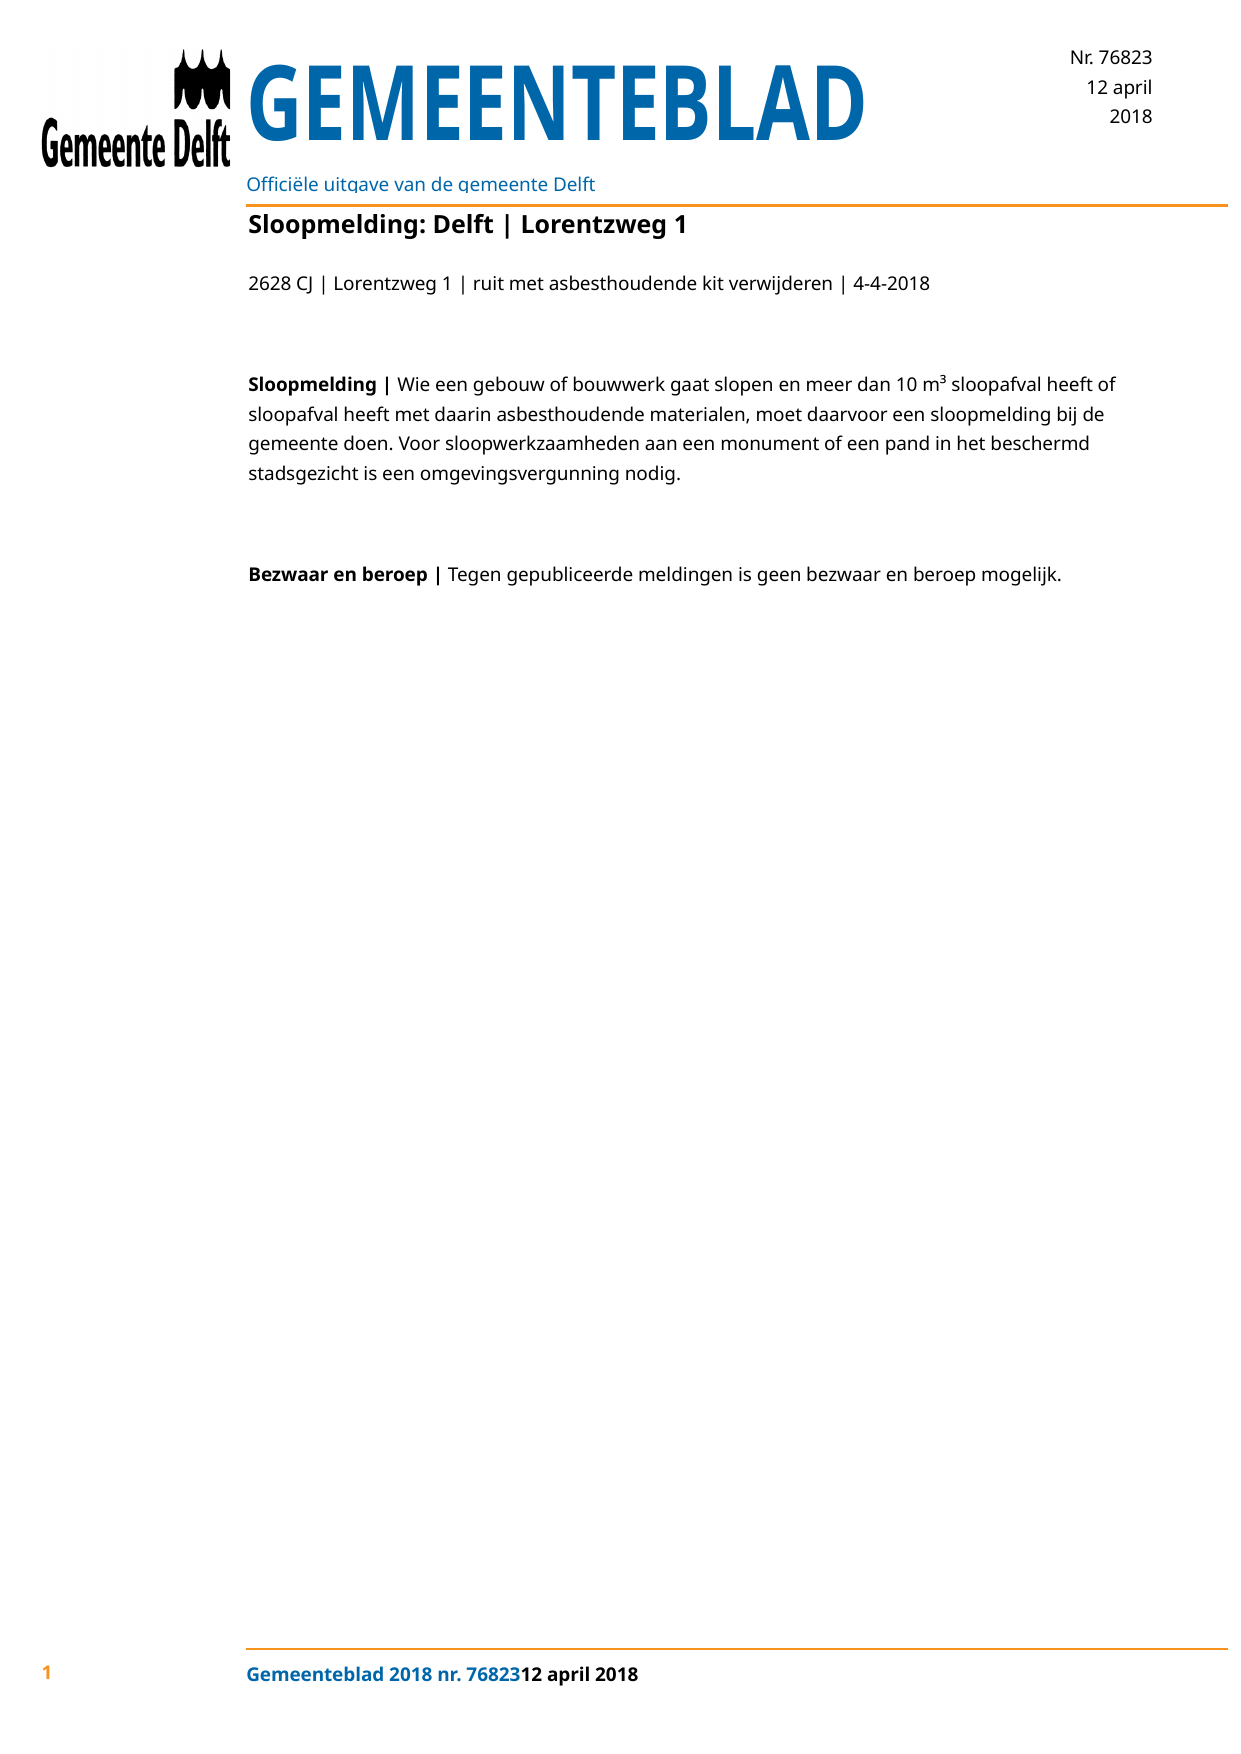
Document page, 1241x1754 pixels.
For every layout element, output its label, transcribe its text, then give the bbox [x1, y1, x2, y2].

text Sloopmelding | Wie een gebouw of bouwwerk gaat slopen en meer dan 10 m³ sloopafval heeft of sloopafval heeft met daarin asbesthoudende materialen, moet daarvoor een sloopmelding bij de gemeente doen. Voor sloopwerkzaamheden aan een monument of een pand in het beschermd stadsgezicht is een omgevingsvergunning nodig. [248, 371, 1152, 486]
text Sloopmelding: Delft | Lorentzweg 1 [248, 207, 1152, 241]
text 2628 CJ | Lorentzweg 1 | ruit met asbesthoudende kit verwijderen | 4-4-2018 [248, 270, 1152, 296]
text Bezwaar en beroep | Tegen gepubliceerde meldingen is geen bezwaar en beroep mogelijk. [248, 561, 1152, 586]
picture [41, 47, 231, 172]
